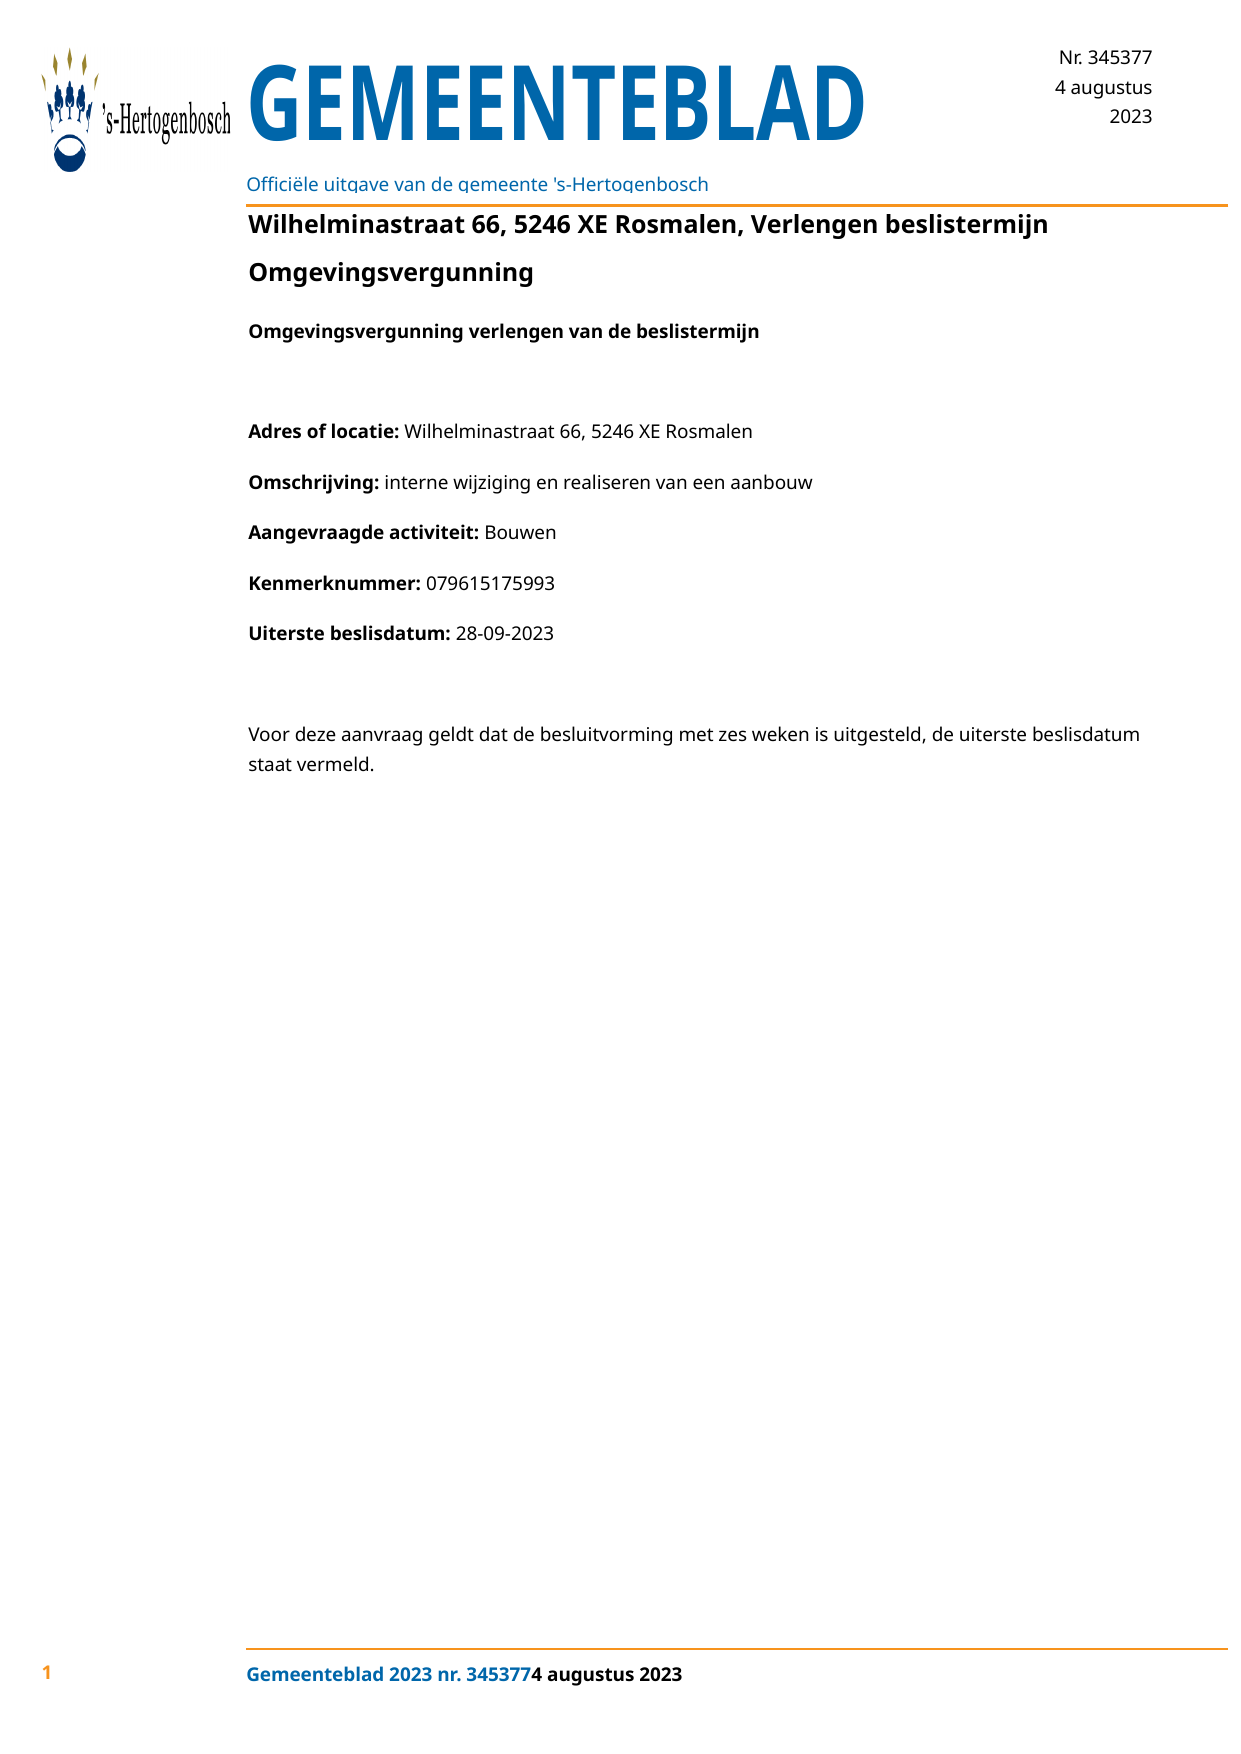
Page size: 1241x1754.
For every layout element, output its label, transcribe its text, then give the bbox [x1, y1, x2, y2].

text Aangevraagde activiteit: Bouwen [248, 519, 1152, 545]
text Wilhelminastraat 66, 5246 XE Rosmalen, Verlengen beslistermijn Omgevingsvergunning [248, 207, 1152, 288]
text Omgevingsvergunning verlengen van de beslistermijn [248, 318, 1152, 344]
text Kenmerknummer: 079615175993 [248, 570, 1152, 596]
picture [41, 47, 231, 172]
text Adres of locatie: Wilhelminastraat 66, 5246 XE Rosmalen [248, 419, 1152, 444]
text Voor deze aanvraag geldt dat de besluitvorming met zes weken is uitgesteld, de uiterste beslisdatum staat vermeld. [248, 721, 1152, 777]
text Uiterste beslisdatum: 28-09-2023 [248, 620, 1152, 646]
text Omschrijving: interne wijziging en realiseren van een aanbouw [248, 469, 1152, 495]
